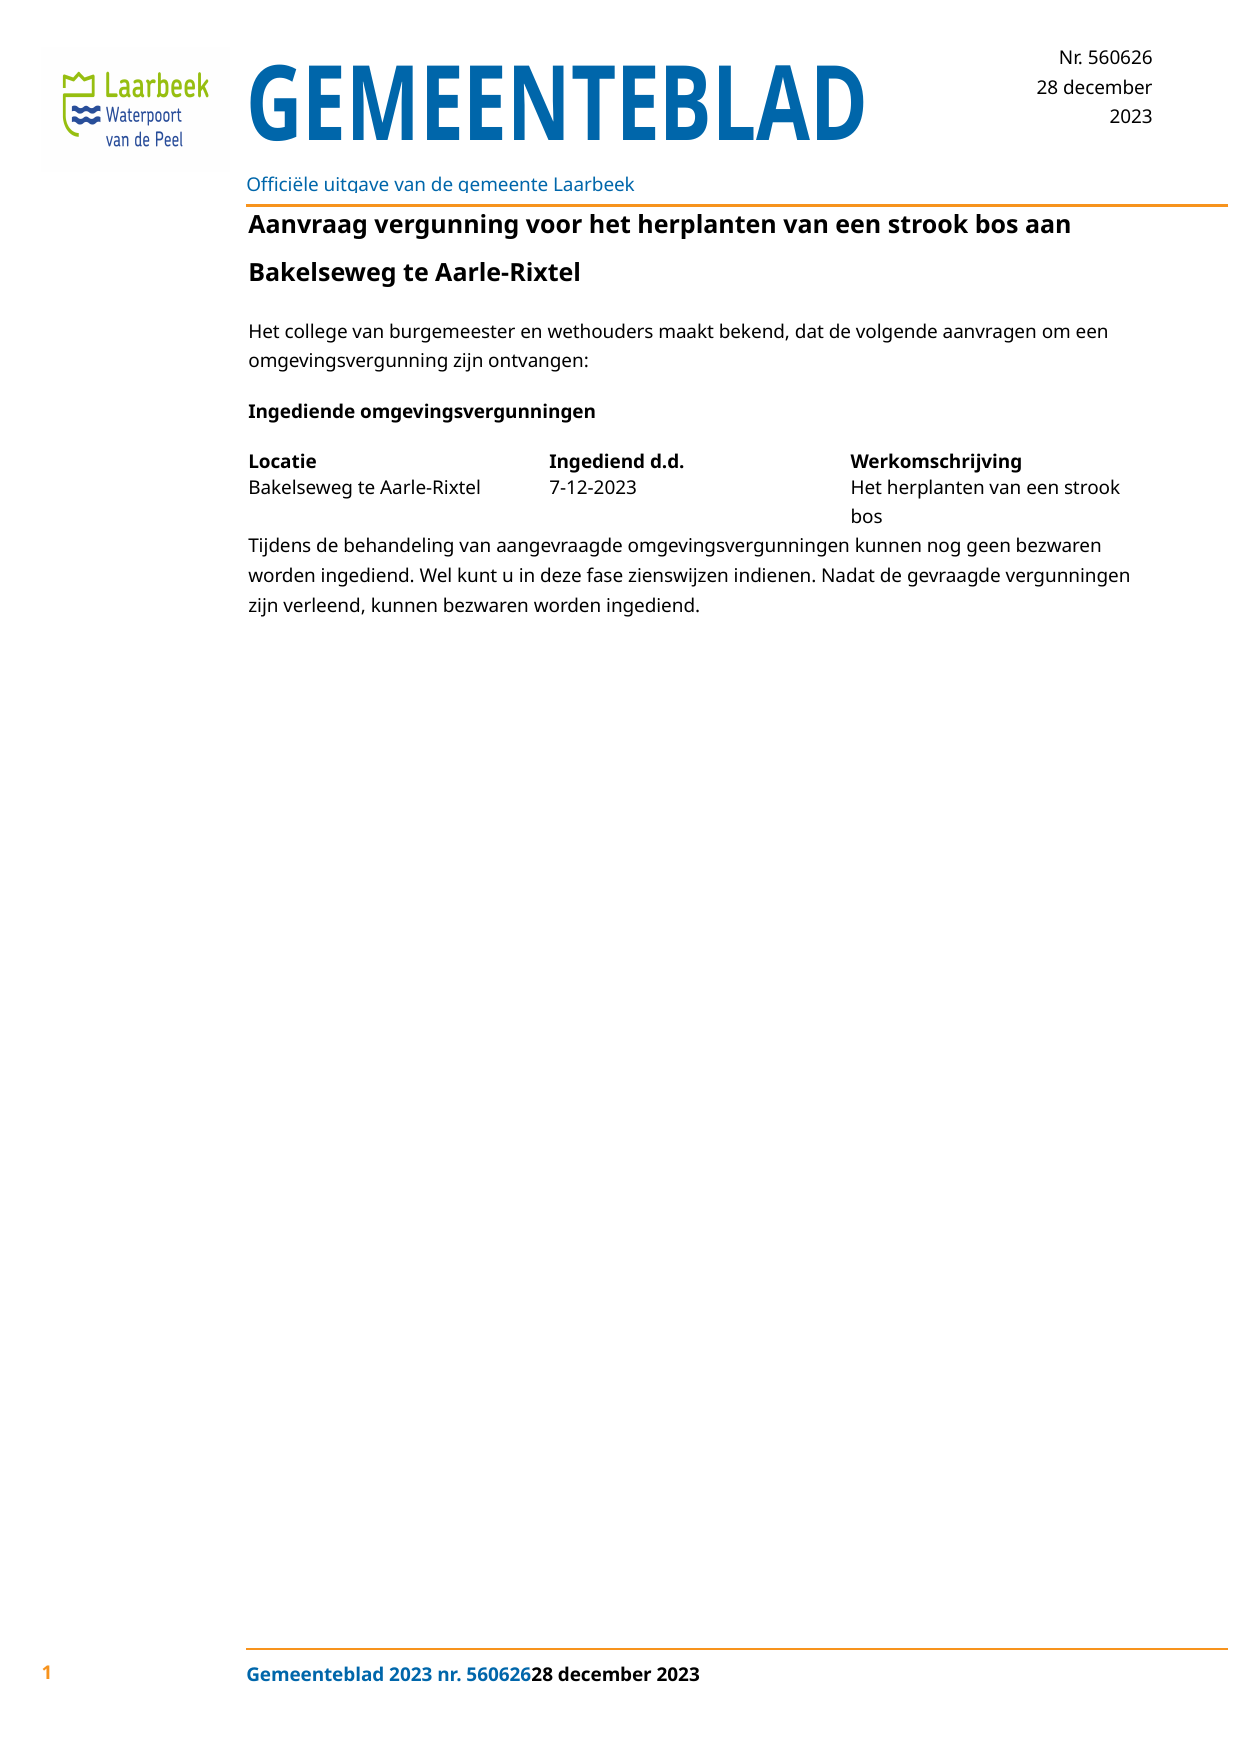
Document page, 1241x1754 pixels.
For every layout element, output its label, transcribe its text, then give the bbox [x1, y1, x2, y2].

text Tijdens de behandeling van aangevraagde omgevingsvergunningen kunnen nog geen bezwaren worden ingediend. Wel kunt u in deze fase zienswijzen indienen. Nadat de gevraagde vergunningen zijn verleend, kunnen bezwaren worden ingediend. [248, 533, 1152, 618]
table_header Locatie [248, 449, 549, 474]
table_cell Bakelseweg te Aarle-Rixtel [248, 474, 549, 529]
table_header Ingediend d.d. [549, 449, 850, 474]
text Ingediende omgevingsvergunningen [248, 398, 1152, 424]
table_cell 7-12-2023 [549, 474, 850, 529]
table_header Werkomschrijving [850, 449, 1152, 474]
text Aanvraag vergunning voor het herplanten van een strook bos aan Bakelseweg te Aarle-Rixtel [248, 207, 1152, 288]
text Het college van burgemeester en wethouders maakt bekend, dat de volgende aanvragen om een omgevingsvergunning zijn ontvangen: [248, 318, 1152, 373]
table_cell Het herplanten van een strook bos [850, 474, 1152, 529]
picture [41, 47, 231, 172]
